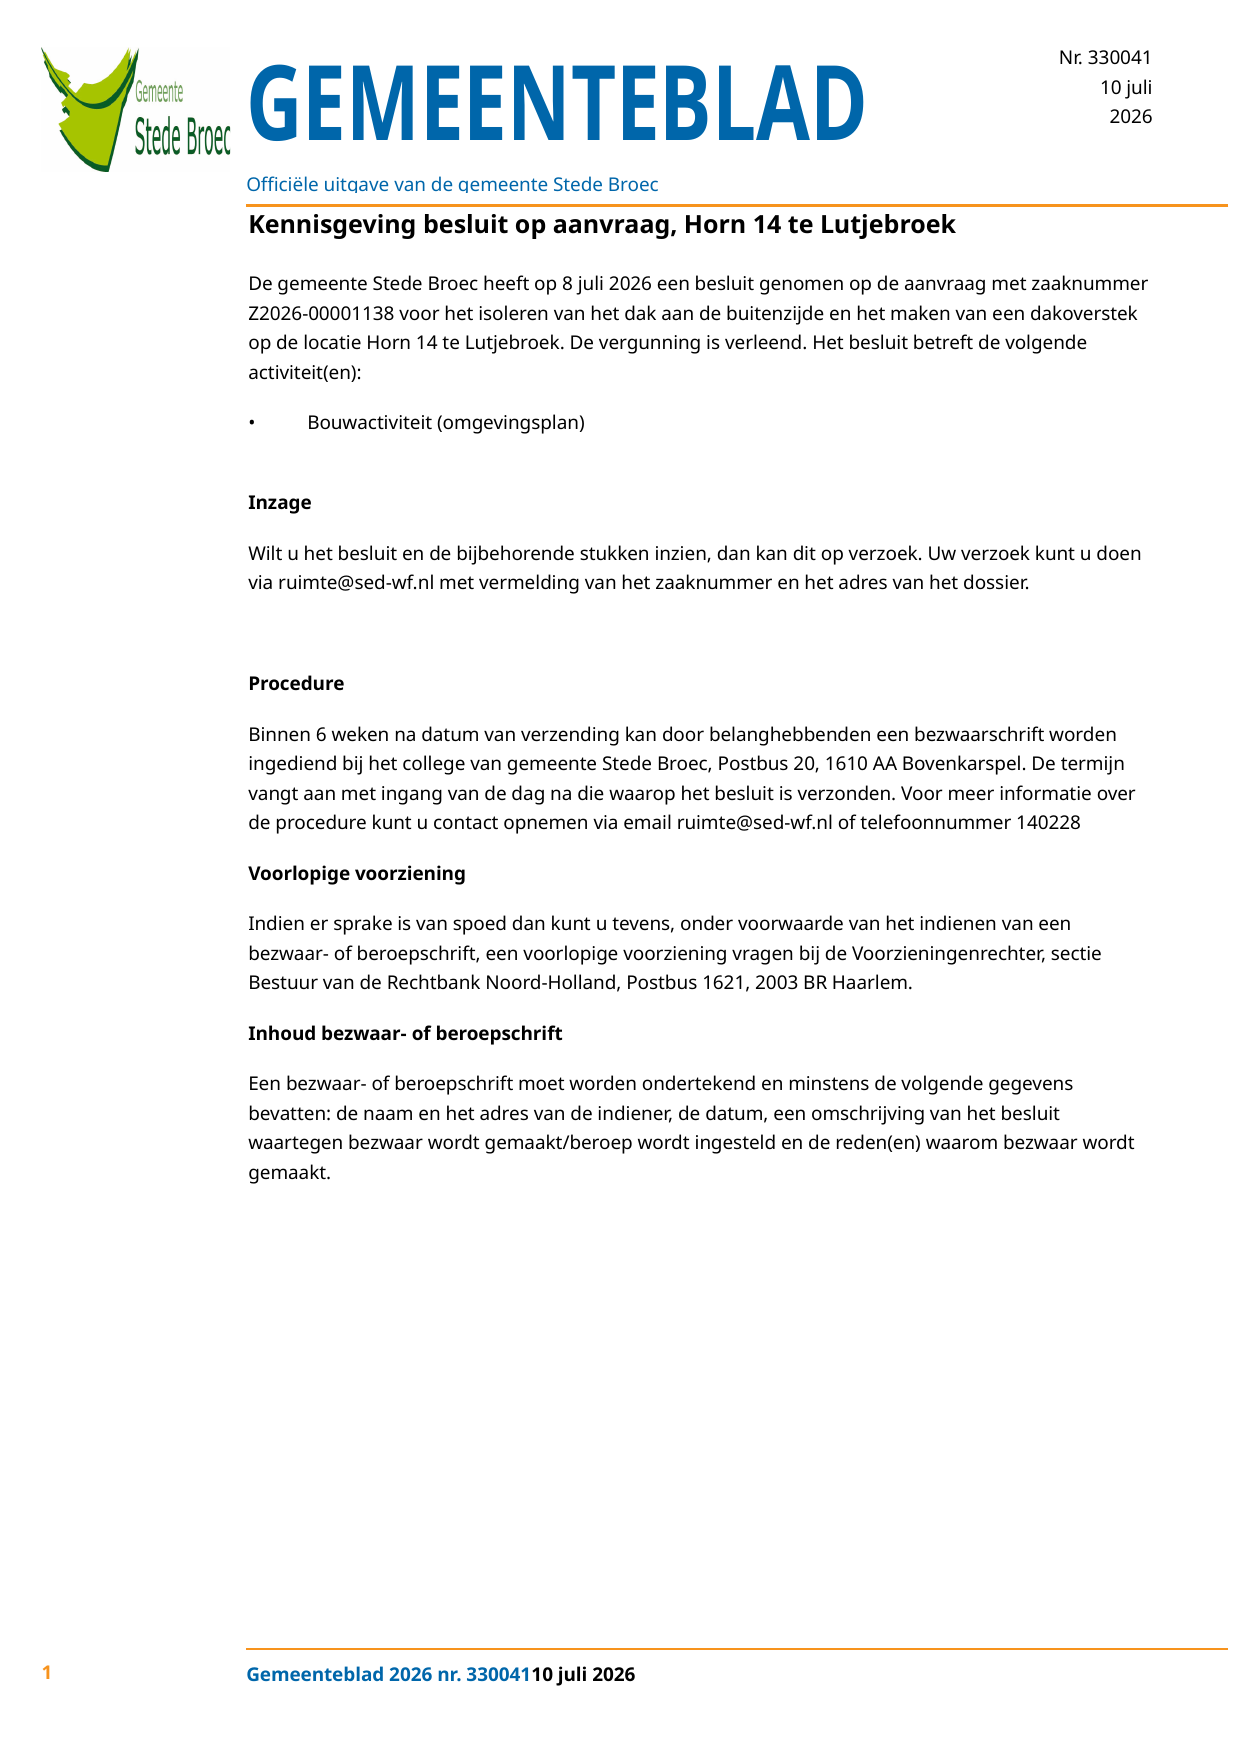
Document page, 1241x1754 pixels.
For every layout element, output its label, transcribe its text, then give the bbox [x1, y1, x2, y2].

list Bouwactiviteit (omgevingsplan) [248, 409, 1152, 435]
text Inzage [248, 489, 1152, 515]
text Voorlopige voorziening [248, 860, 1152, 886]
text Een bezwaar- of beroepschrift moet worden ondertekend en minstens de volgende gegevens bevatten: de naam en het adres van de indiener, de datum, een omschrijving van het besluit waartegen bezwaar wordt gemaakt/beroep wordt ingesteld en de reden(en) waarom bezwaar wordt gemaakt. [248, 1070, 1152, 1185]
text Kennisgeving besluit op aanvraag, Horn 14 te Lutjebroek [248, 207, 1152, 241]
text De gemeente Stede Broec heeft op 8 juli 2026 een besluit genomen op de aanvraag met zaaknummer Z2026-00001138 voor het isoleren van het dak aan de buitenzijde en het maken van een dakoverstek op de locatie Horn 14 te Lutjebroek. De vergunning is verleend. Het besluit betreft de volgende activiteit(en): [248, 270, 1152, 385]
text Inhoud bezwaar- of beroepschrift [248, 1020, 1152, 1046]
picture [41, 47, 231, 172]
text Wilt u het besluit en de bijbehorende stukken inzien, dan kan dit op verzoek. Uw verzoek kunt u doen via ruimte@sed-wf.nl met vermelding van het zaaknummer en het adres van het dossier. [248, 540, 1152, 595]
text Binnen 6 weken na datum van verzending kan door belanghebbenden een bezwaarschrift worden ingediend bij het college van gemeente Stede Broec, Postbus 20, 1610 AA Bovenkarspel. De termijn vangt aan met ingang van de dag na die waarop het besluit is verzonden. Voor meer informatie over de procedure kunt u contact opnemen via email ruimte@sed-wf.nl of telefoonnummer 140228 [248, 721, 1152, 835]
text Indien er sprake is van spoed dan kunt u tevens, onder voorwaarde van het indienen van een bezwaar- of beroepschrift, een voorlopige voorziening vragen bij de Voorzieningenrechter, sectie Bestuur van de Rechtbank Noord-Holland, Postbus 1621, 2003 BR Haarlem. [248, 910, 1152, 995]
text Procedure [248, 670, 1152, 696]
